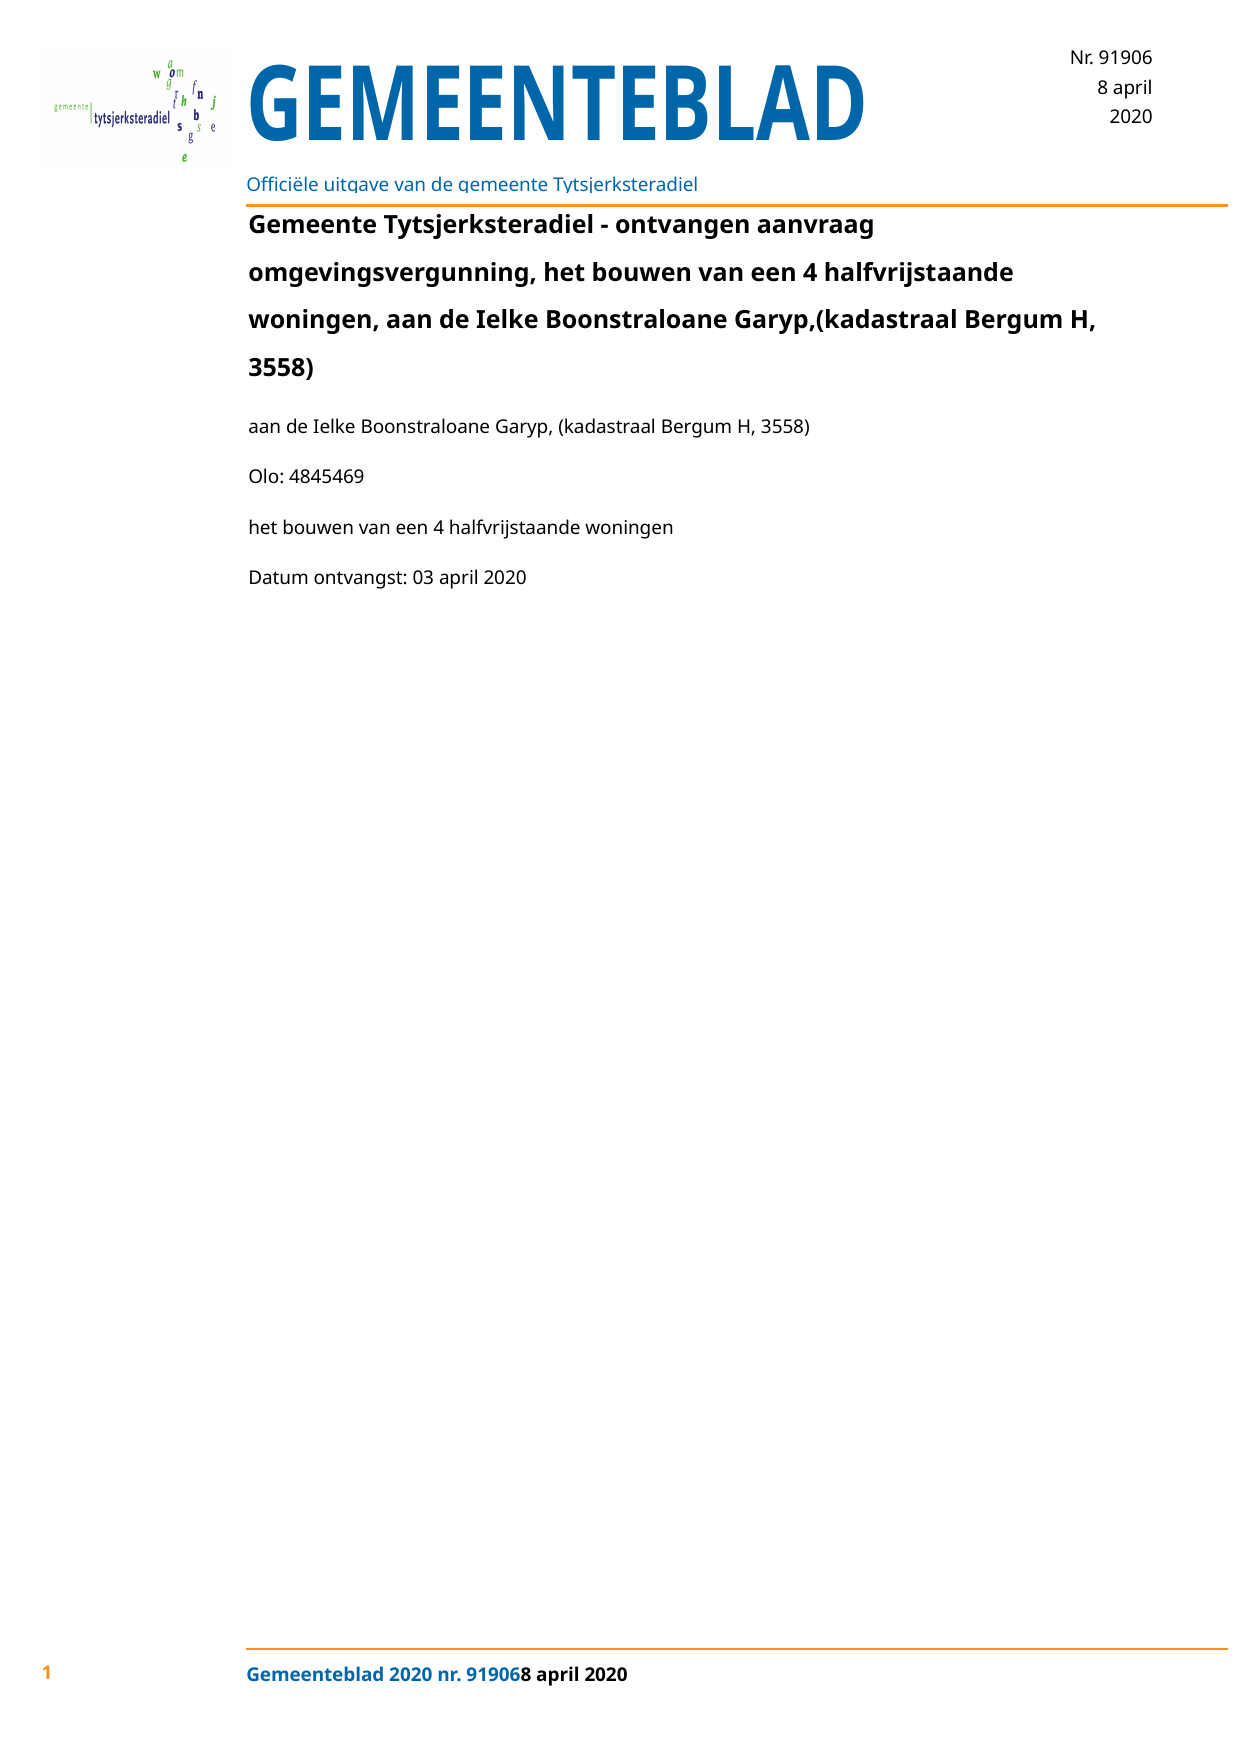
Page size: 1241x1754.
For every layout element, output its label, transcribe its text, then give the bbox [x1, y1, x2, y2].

picture [41, 47, 231, 172]
text Datum ontvangst: 03 april 2020 [248, 564, 1152, 590]
text Gemeente Tytsjerksteradiel - ontvangen aanvraag omgevingsvergunning, het bouwen van een 4 halfvrijstaande woningen, aan de Ielke Boonstraloane Garyp,(kadastraal Bergum H, 3558) [248, 207, 1152, 384]
text aan de Ielke Boonstraloane Garyp, (kadastraal Bergum H, 3558) [248, 413, 1152, 439]
text Olo: 4845469 [248, 463, 1152, 489]
text het bouwen van een 4 halfvrijstaande woningen [248, 514, 1152, 540]
